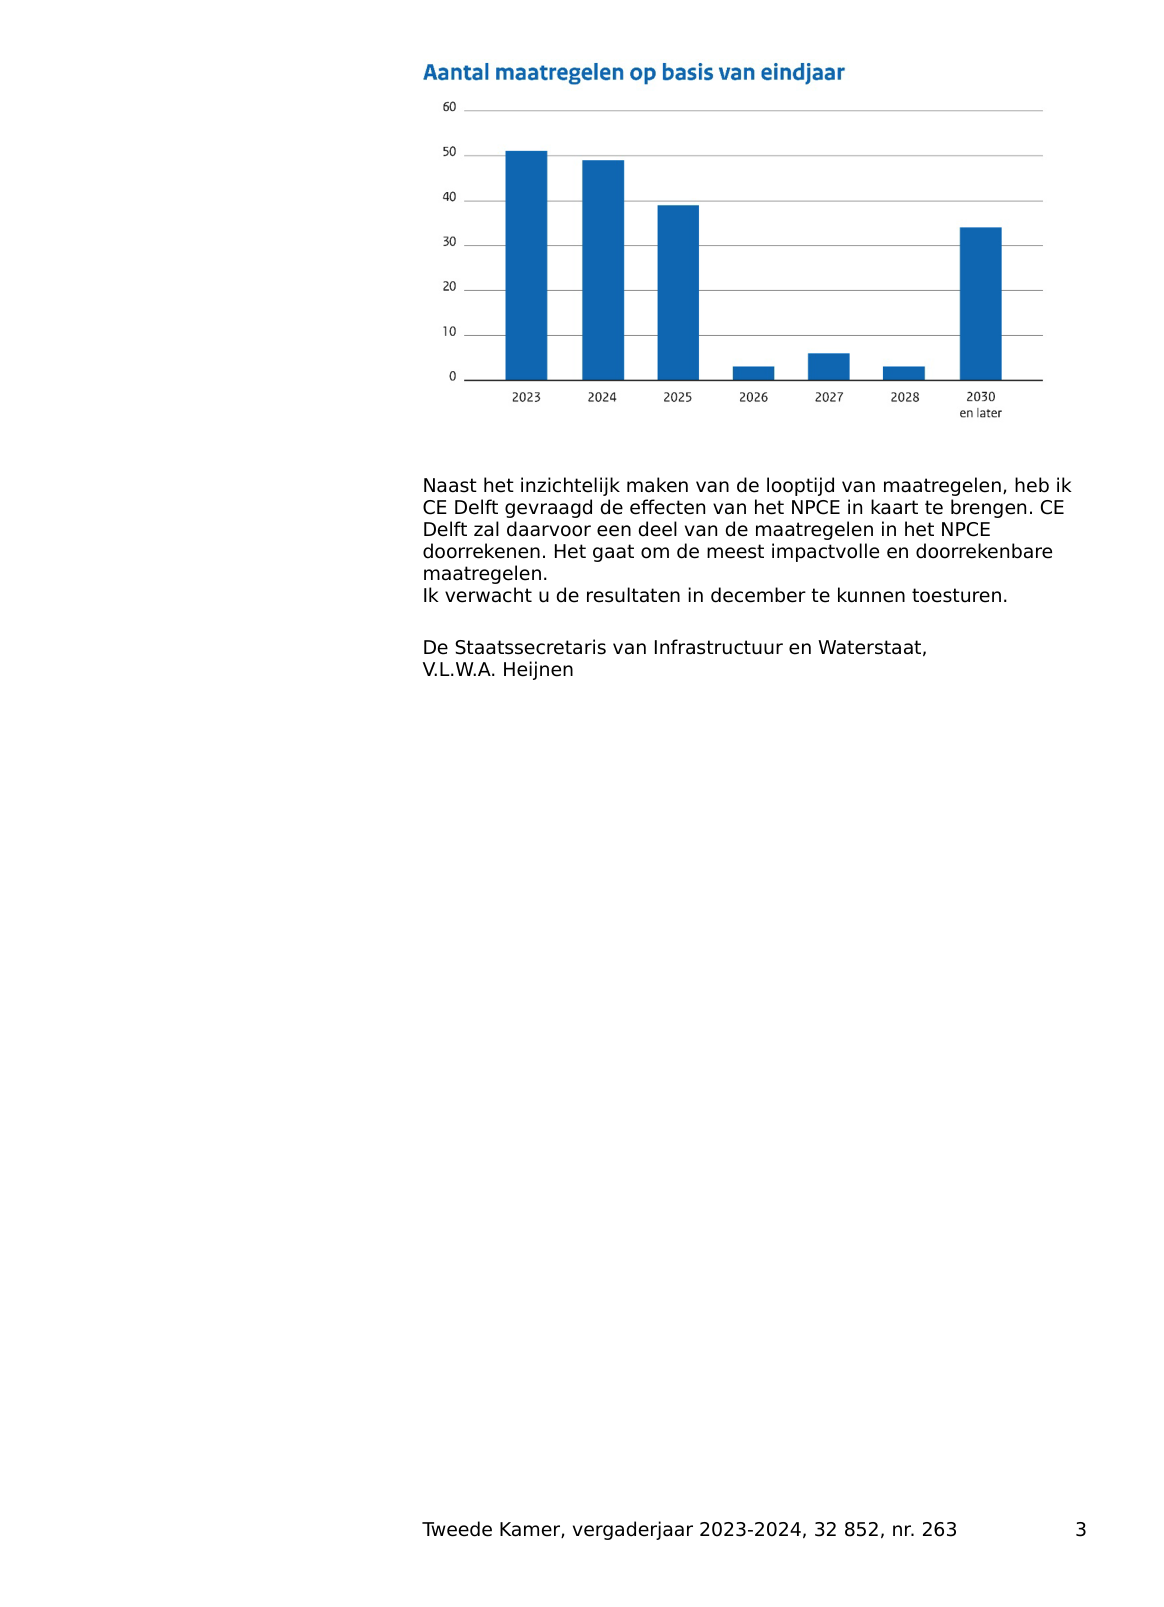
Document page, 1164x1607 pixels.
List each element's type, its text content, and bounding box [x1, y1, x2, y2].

text De Staatssecretaris van Infrastructuur en Waterstaat, V.L.W.A. Heijnen [422, 637, 1087, 681]
picture [422, 59, 1072, 432]
text Ik verwacht u de resultaten in december te kunnen toesturen. [422, 585, 1087, 607]
text Naast het inzichtelijk maken van de looptijd van maatregelen, heb ik CE Delft gevraagd de effecten van het NPCE in kaart te brengen. CE Delft zal daarvoor een deel van de maatregelen in het NPCE doorrekenen. Het gaat om de meest impactvolle en doorrekenbare maatregelen. [422, 475, 1087, 585]
